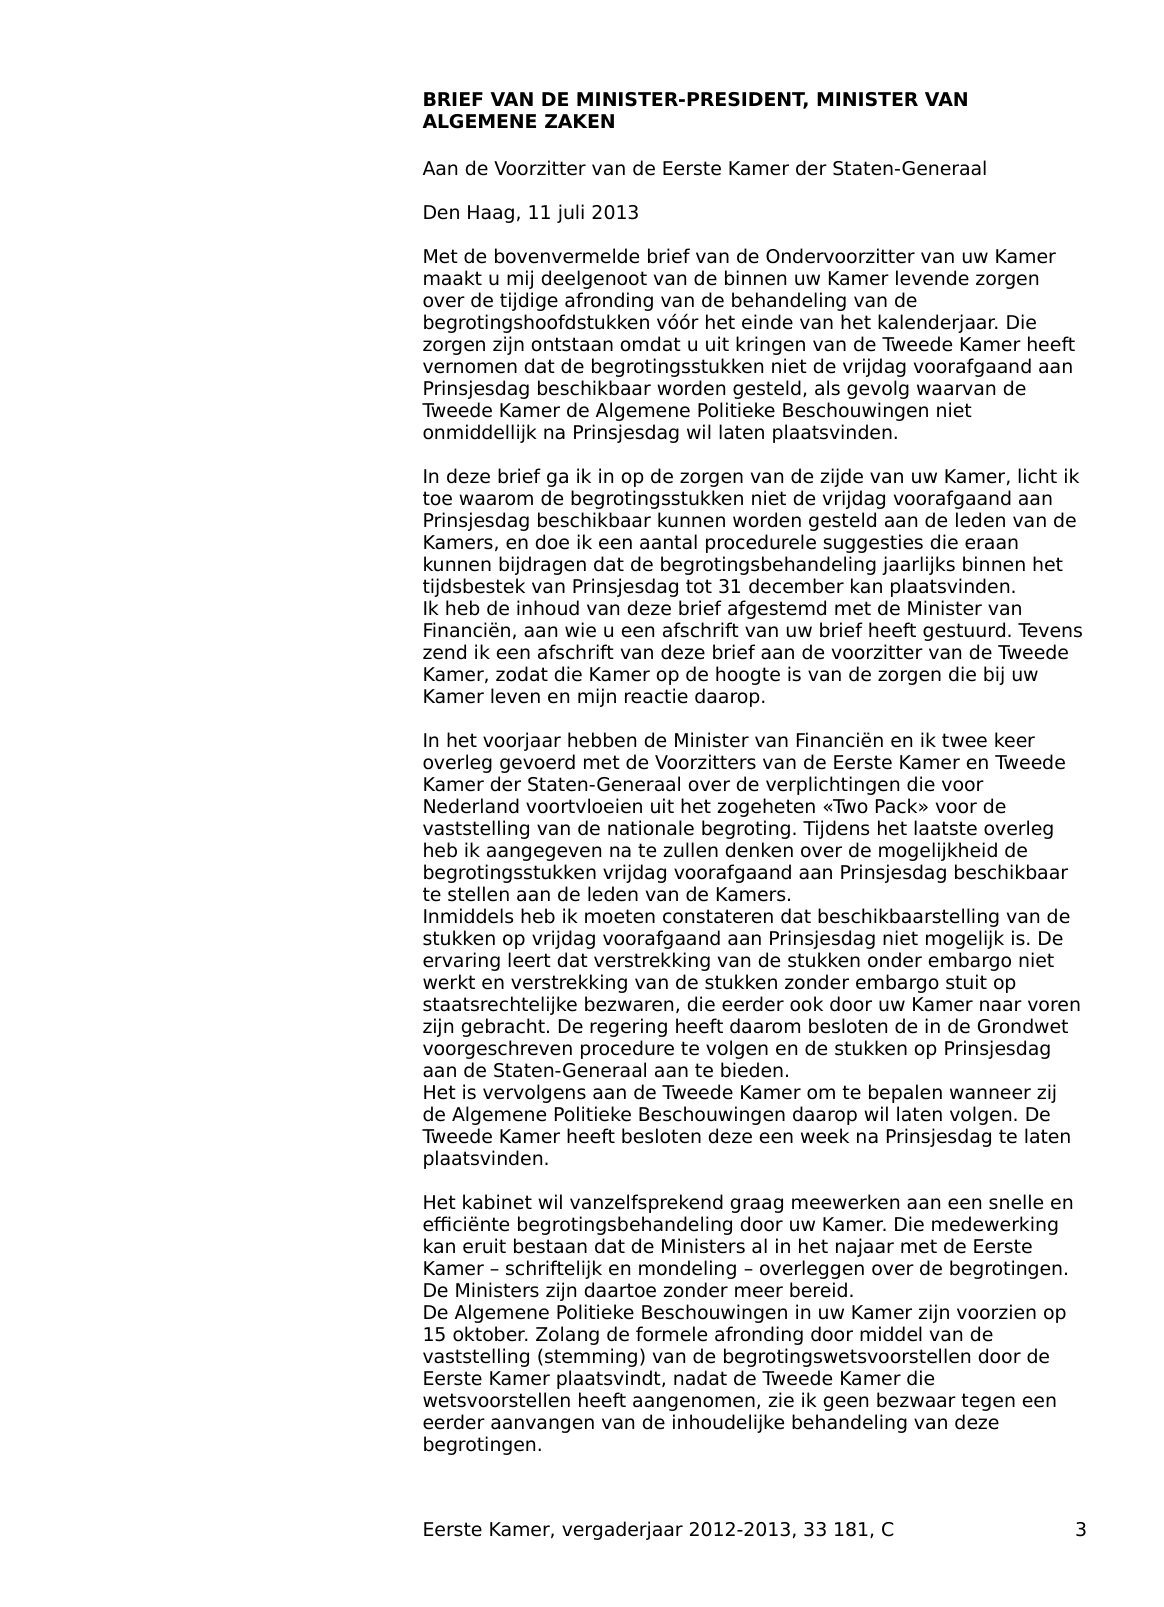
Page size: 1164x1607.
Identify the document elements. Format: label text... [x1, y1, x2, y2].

text Ik heb de inhoud van deze brief afgestemd met de Minister van Financiën, aan wie u een afschrift van uw brief heeft gestuurd. Tevens zend ik een afschrift van deze brief aan de voorzitter van de Tweede Kamer, zodat die Kamer op de hoogte is van de zorgen die bij uw Kamer leven en mijn reactie daarop. [422, 598, 1087, 708]
text In deze brief ga ik in op de zorgen van de zijde van uw Kamer, licht ik toe waarom de begrotingsstukken niet de vrijdag voorafgaand aan Prinsjesdag beschikbaar kunnen worden gesteld aan de leden van de Kamers, en doe ik een aantal procedurele suggesties die eraan kunnen bijdragen dat de begrotingsbehandeling jaarlijks binnen het tijdsbestek van Prinsjesdag tot 31 december kan plaatsvinden. [422, 466, 1087, 598]
text Aan de Voorzitter van de Eerste Kamer der Staten-Generaal [422, 158, 1087, 180]
text Het kabinet wil vanzelfsprekend graag meewerken aan een snelle en efficiënte begrotingsbehandeling door uw Kamer. Die medewerking kan eruit bestaan dat de Ministers al in het najaar met de Eerste Kamer – schriftelijk en mondeling – overleggen over de begrotingen. De Ministers zijn daartoe zonder meer bereid. [422, 1192, 1087, 1302]
text Den Haag, 11 juli 2013 [422, 202, 1087, 224]
text De Algemene Politieke Beschouwingen in uw Kamer zijn voorzien op 15 oktober. Zolang de formele afronding door middel van de vaststelling (stemming) van de begrotingswetsvoorstellen door de Eerste Kamer plaatsvindt, nadat de Tweede Kamer die wetsvoorstellen heeft aangenomen, zie ik geen bezwaar tegen een eerder aanvangen van de inhoudelijke behandeling van deze begrotingen. [422, 1302, 1087, 1456]
subtitle BRIEF VAN DE MINISTER-PRESIDENT, MINISTER VAN ALGEMENE ZAKEN [422, 89, 1087, 133]
text In het voorjaar hebben de Minister van Financiën en ik twee keer overleg gevoerd met de Voorzitters van de Eerste Kamer en Tweede Kamer der Staten-Generaal over de verplichtingen die voor Nederland voortvloeien uit het zogeheten «Two Pack» voor de vaststelling van de nationale begroting. Tijdens het laatste overleg heb ik aangegeven na te zullen denken over de mogelijkheid de begrotingsstukken vrijdag voorafgaand aan Prinsjesdag beschikbaar te stellen aan de leden van de Kamers. [422, 730, 1087, 906]
text Inmiddels heb ik moeten constateren dat beschikbaarstelling van de stukken op vrijdag voorafgaand aan Prinsjesdag niet mogelijk is. De ervaring leert dat verstrekking van de stukken onder embargo niet werkt en verstrekking van de stukken zonder embargo stuit op staatsrechtelijke bezwaren, die eerder ook door uw Kamer naar voren zijn gebracht. De regering heeft daarom besloten de in de Grondwet voorgeschreven procedure te volgen en de stukken op Prinsjesdag aan de Staten-Generaal aan te bieden. [422, 906, 1087, 1082]
text Met de bovenvermelde brief van de Ondervoorzitter van uw Kamer maakt u mij deelgenoot van de binnen uw Kamer levende zorgen over de tijdige afronding van de behandeling van de begrotingshoofdstukken vóór het einde van het kalenderjaar. Die zorgen zijn ontstaan omdat u uit kringen van de Tweede Kamer heeft vernomen dat de begrotingsstukken niet de vrijdag voorafgaand aan Prinsjesdag beschikbaar worden gesteld, als gevolg waarvan de Tweede Kamer de Algemene Politieke Beschouwingen niet onmiddellijk na Prinsjesdag wil laten plaatsvinden. [422, 246, 1087, 444]
text Het is vervolgens aan de Tweede Kamer om te bepalen wanneer zij de Algemene Politieke Beschouwingen daarop wil laten volgen. De Tweede Kamer heeft besloten deze een week na Prinsjesdag te laten plaatsvinden. [422, 1082, 1087, 1170]
